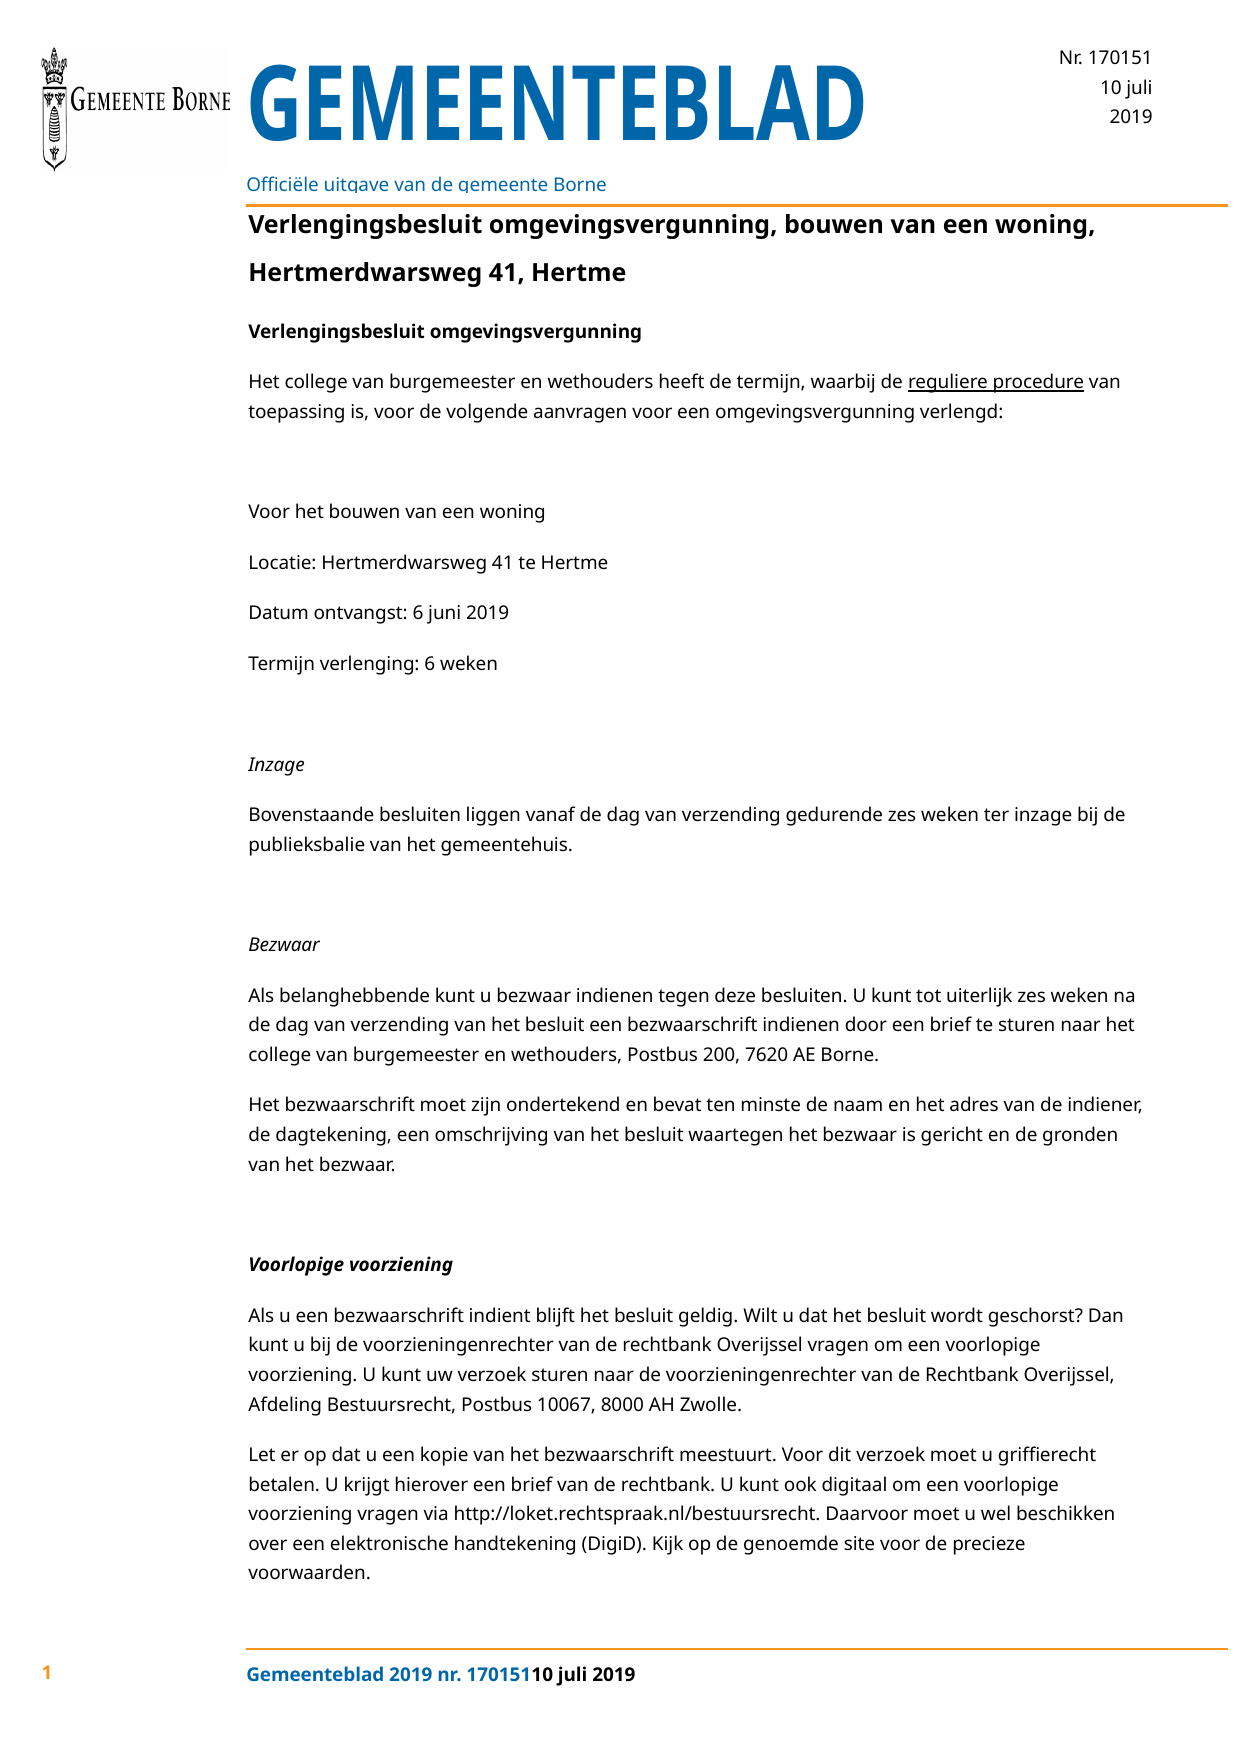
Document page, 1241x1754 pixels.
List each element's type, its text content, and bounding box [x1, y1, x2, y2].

text Als u een bezwaarschrift indient blijft het besluit geldig. Wilt u dat het besluit wordt geschorst? Dan kunt u bij de voorzieningenrechter van de rechtbank Overijssel vragen om een voorlopige voorziening. U kunt uw verzoek sturen naar de voorzieningenrechter van de Rechtbank Overijssel, Afdeling Bestuursrecht, Postbus 10067, 8000 AH Zwolle. [248, 1302, 1152, 1417]
text Verlengingsbesluit omgevingsvergunning, bouwen van een woning, Hertmerdwarsweg 41, Hertme [248, 207, 1152, 288]
text Als belanghebbende kunt u bezwaar indienen tegen deze besluiten. U kunt tot uiterlijk zes weken na de dag van verzending van het besluit een bezwaarschrift indienen door een brief te sturen naar het college van burgemeester en wethouders, Postbus 200, 7620 AE Borne. [248, 982, 1152, 1067]
text Voorlopige voorziening [248, 1252, 1152, 1277]
text Let er op dat u een kopie van het bezwaarschrift meestuurt. Voor dit verzoek moet u griffierecht betalen. U krijgt hierover een brief van de rechtbank. U kunt ook digitaal om een voorlopige voorziening vragen via http://loket.rechtspraak.nl/bestuursrecht. Daarvoor moet u wel beschikken over een elektronische handtekening (DigiD). Kijk op de genoemde site voor de precieze voorwaarden. [248, 1441, 1152, 1585]
text Inzage [248, 751, 1152, 777]
text Voor het bouwen van een woning [248, 499, 1152, 524]
text Locatie: Hertmerdwarsweg 41 te Hertme [248, 549, 1152, 575]
text Bovenstaande besluiten liggen vanaf de dag van verzending gedurende zes weken ter inzage bij de publieksbalie van het gemeentehuis. [248, 801, 1152, 857]
text Het bezwaarschrift moet zijn ondertekend en bevat ten minste de naam en het adres van de indiener, de dagtekening, een omschrijving van het besluit waartegen het bezwaar is gericht en de gronden van het bezwaar. [248, 1092, 1152, 1177]
picture [41, 47, 231, 172]
text Datum ontvangst: 6 juni 2019 [248, 599, 1152, 625]
text Het college van burgemeester en wethouders heeft de termijn, waarbij de reguliere procedure van toepassing is, voor de volgende aanvragen voor een omgevingsvergunning verlengd: [248, 368, 1152, 424]
text Verlengingsbesluit omgevingsvergunning [248, 318, 1152, 344]
text Bezwaar [248, 932, 1152, 957]
text Termijn verlenging: 6 weken [248, 650, 1152, 676]
